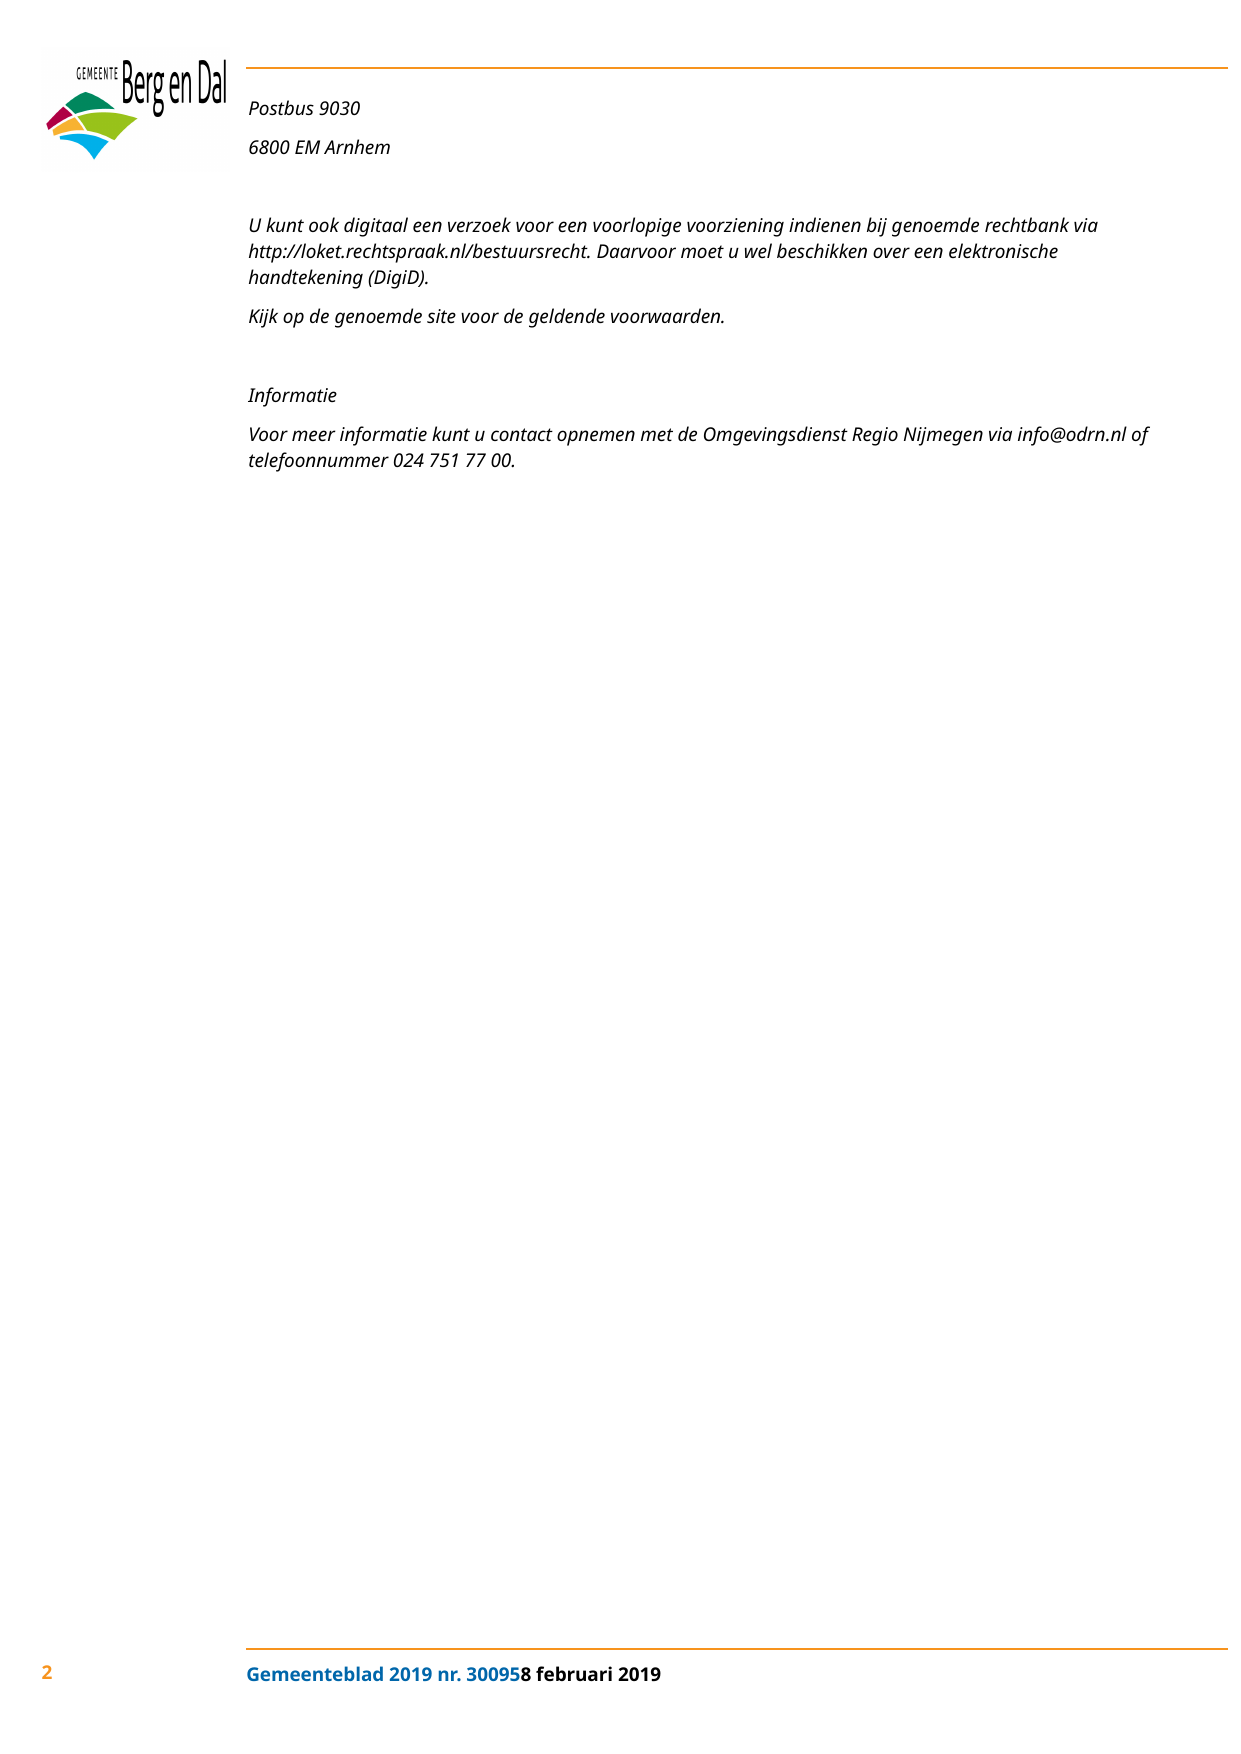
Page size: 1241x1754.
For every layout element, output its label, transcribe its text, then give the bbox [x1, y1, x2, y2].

text Informatie [248, 382, 1152, 408]
text U kunt ook digitaal een verzoek voor een voorlopige voorziening indienen bij genoemde rechtbank via http://loket.rechtspraak.nl/bestuursrecht. Daarvoor moet u wel beschikken over een elektronische handtekening (DigiD). [248, 213, 1152, 290]
text 6800 EM Arnhem [248, 134, 1152, 160]
picture [41, 47, 231, 172]
text Postbus 9030 [248, 95, 1152, 121]
text Kijk op de genoemde site voor de geldende voorwaarden. [248, 303, 1152, 329]
text Voor meer informatie kunt u contact opnemen met de Omgevingsdienst Regio Nijmegen via info@odrn.nl of telefoonnummer 024 751 77 00. [248, 421, 1152, 473]
